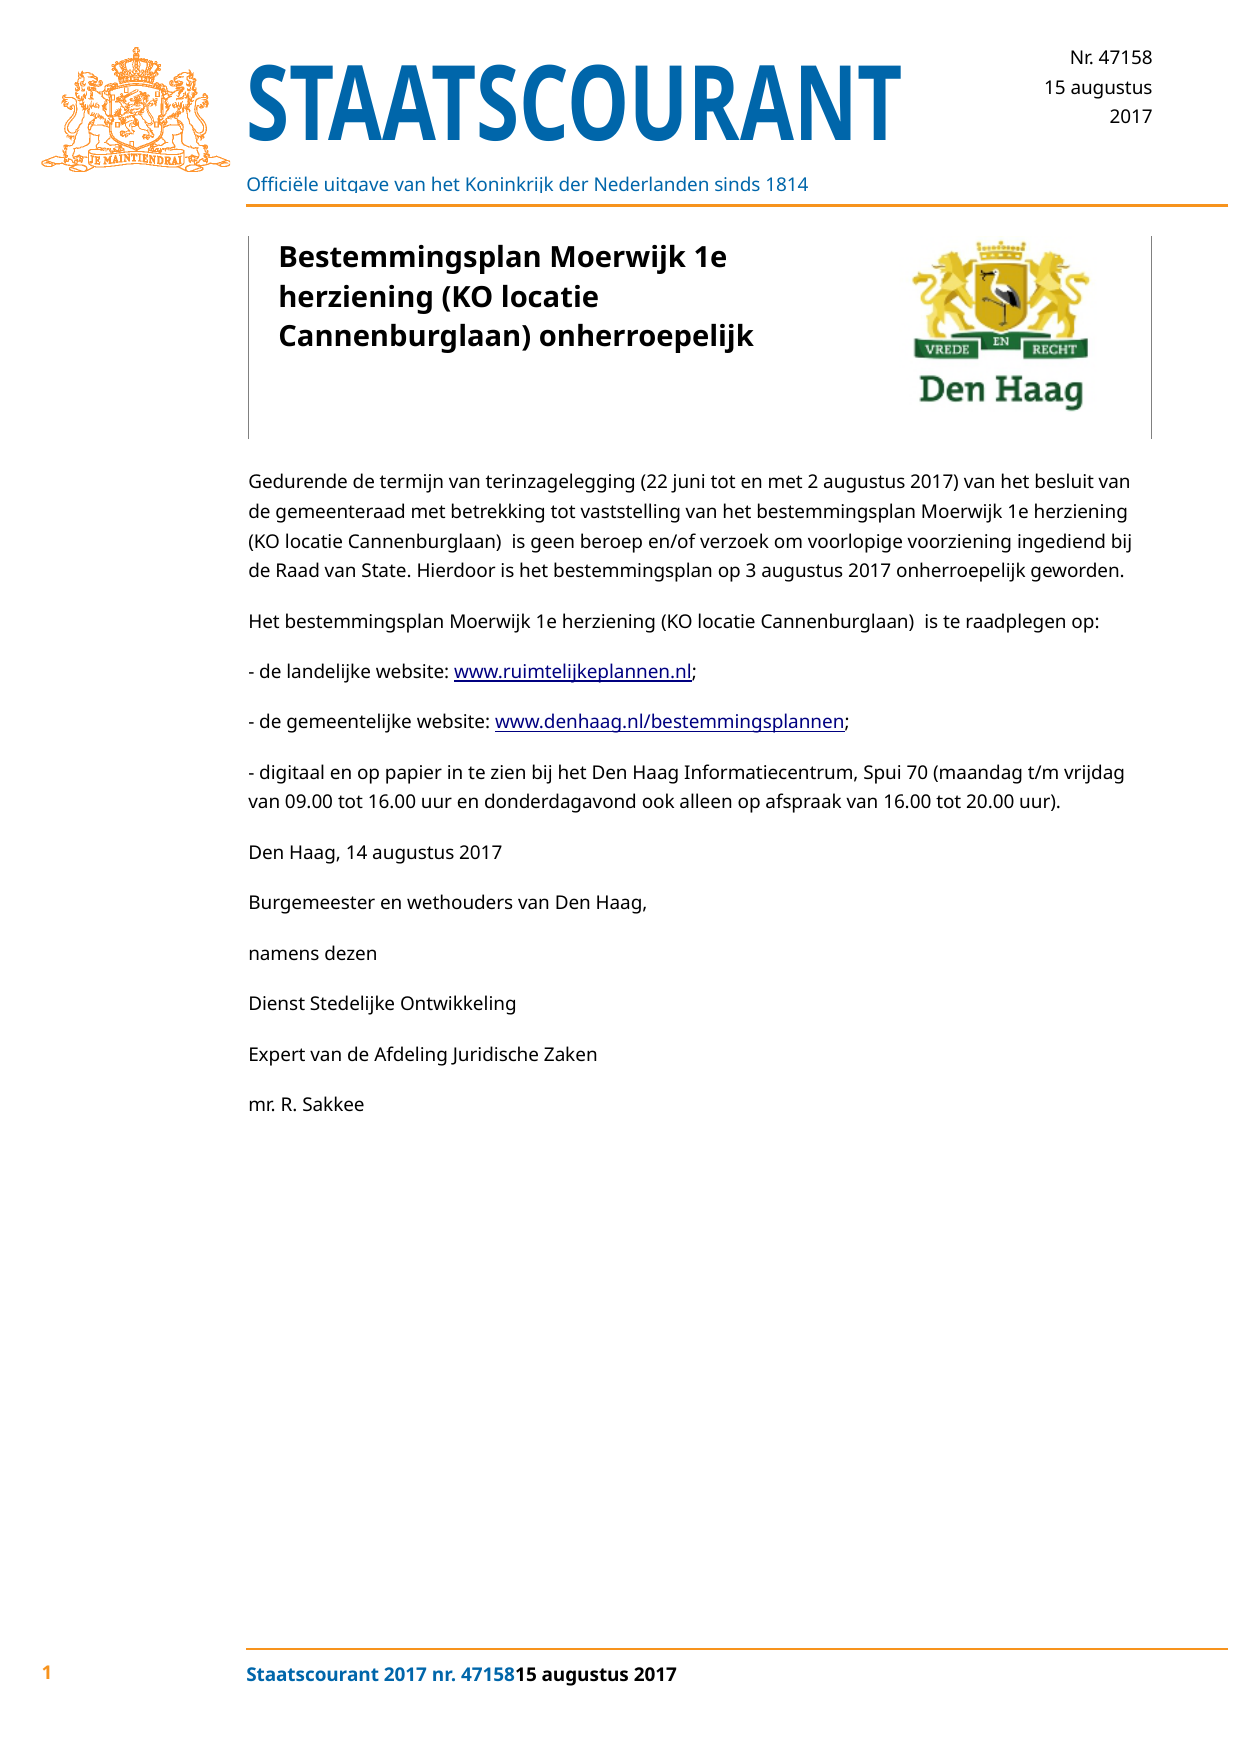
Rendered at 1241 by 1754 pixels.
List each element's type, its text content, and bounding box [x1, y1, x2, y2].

table_header [1103, 236, 1151, 413]
picture [41, 47, 231, 172]
text - de gemeentelijke website: www.denhaag.nl/bestemmingsplannen; [248, 709, 1152, 734]
table_header [850, 414, 1151, 439]
text Burgemeester en wethouders van Den Haag, [248, 889, 1152, 915]
text Het bestemmingsplan Moerwijk 1e herziening (KO locatie Cannenburglaan) is te raadplegen op: [248, 608, 1152, 633]
text Den Haag, 14 augustus 2017 [248, 839, 1152, 865]
text Dienst Stedelijke Ontwikkeling [248, 990, 1152, 1016]
text - digitaal en op papier in te zien bij het Den Haag Informatiecentrum, Spui 70 (maandag t/m vrijdag van 09.00 tot 16.00 uur en donderdagavond ook alleen op afspraak van 16.00 tot 20.00 uur). [248, 759, 1152, 814]
text - de landelijke website: www.ruimtelijkeplannen.nl; [248, 658, 1152, 684]
text mr. R. Sakkee [248, 1091, 1152, 1117]
text Expert van de Afdeling Juridische Zaken [248, 1041, 1152, 1066]
text namens dezen [248, 940, 1152, 966]
table_header [850, 236, 899, 413]
text Gedurende de termijn van terinzagelegging (22 juni tot en met 2 augustus 2017) van het besluit van de gemeenteraad met betrekking tot vaststelling van het bestemmingsplan Moerwijk 1e herziening (KO locatie Cannenburglaan) is geen beroep en/of verzoek om voorlopige voorziening ingediend bij de Raad van State. Hierdoor is het bestemmingsplan op 3 augustus 2017 onherroepelijk geworden. [248, 469, 1152, 583]
picture [899, 236, 1103, 414]
table_header Bestemmingsplan Moerwijk 1e herziening (KO locatie Cannenburglaan) onherroepelijk [249, 236, 850, 439]
